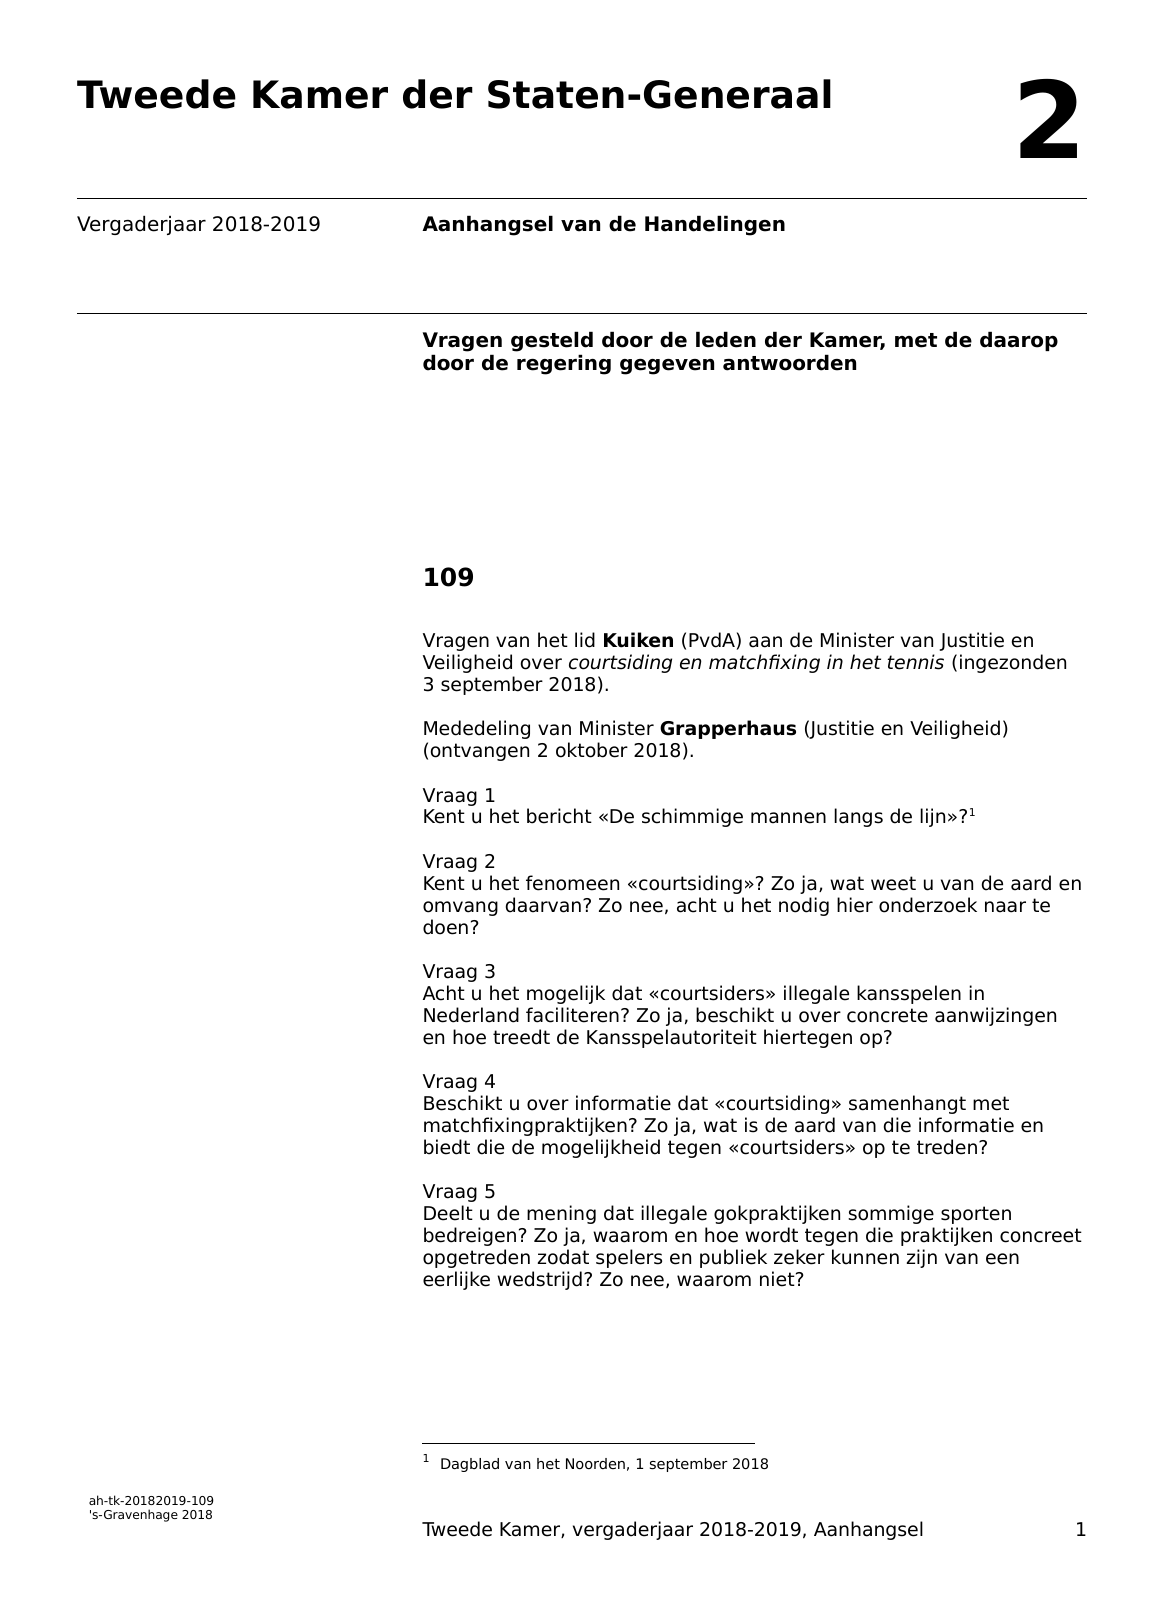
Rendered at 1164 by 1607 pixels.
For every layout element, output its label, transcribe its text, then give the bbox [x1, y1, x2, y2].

text Vragen van het lid Kuiken (PvdA) aan de Minister van Justitie en Veiligheid over courtsiding en matchfixing in het tennis (ingezonden 3 september 2018). [422, 630, 1087, 696]
table_header Tweede Kamer der Staten-Generaal [77, 59, 886, 198]
table_header 2 [886, 59, 1087, 198]
text Mededeling van Minister Grapperhaus (Justitie en Veiligheid) (ontvangen 2 oktober 2018). [422, 718, 1087, 762]
text ah-tk-20182019-109 [88, 1494, 323, 1508]
text Dagblad van het Noorden, 1 september 2018 [422, 1452, 1087, 1474]
text Deelt u de mening dat illegale gokpraktijken sommige sporten bedreigen? Zo ja, waarom en hoe wordt tegen die praktijken concreet opgetreden zodat spelers en publiek zeker kunnen zijn van een eerlijke wedstrijd? Zo nee, waarom niet? [422, 1203, 1087, 1291]
text 109 [422, 563, 1087, 592]
text 's-Gravenhage 2018 [88, 1508, 323, 1522]
text Vraag 5 [422, 1181, 1087, 1203]
table_cell [77, 314, 422, 375]
text Beschikt u over informatie dat «courtsiding» samenhangt met matchfixingpraktijken? Zo ja, wat is de aard van die informatie en biedt die de mogelijkheid tegen «courtsiders» op te treden? [422, 1093, 1087, 1159]
text Acht u het mogelijk dat «courtsiders» illegale kansspelen in Nederland faciliteren? Zo ja, beschikt u over concrete aanwijzingen en hoe treedt de Kansspelautoriteit hiertegen op? [422, 983, 1087, 1049]
text Vraag 2 [422, 851, 1087, 873]
text Vraag 4 [422, 1071, 1087, 1093]
text Vraag 3 [422, 961, 1087, 983]
text Vraag 1 [422, 784, 1087, 806]
text Kent u het bericht «De schimmige mannen langs de lijn»? [422, 806, 1087, 828]
table_cell Aanhangsel van de Handelingen [422, 199, 1087, 313]
table_cell Vergaderjaar 2018-2019 [77, 199, 422, 313]
text Kent u het fenomeen «courtsiding»? Zo ja, wat weet u van de aard en omvang daarvan? Zo nee, acht u het nodig hier onderzoek naar te doen? [422, 873, 1087, 938]
table_cell Vragen gesteld door de leden der Kamer, met de daarop door de regering gegeven antwoorden [422, 314, 1087, 375]
